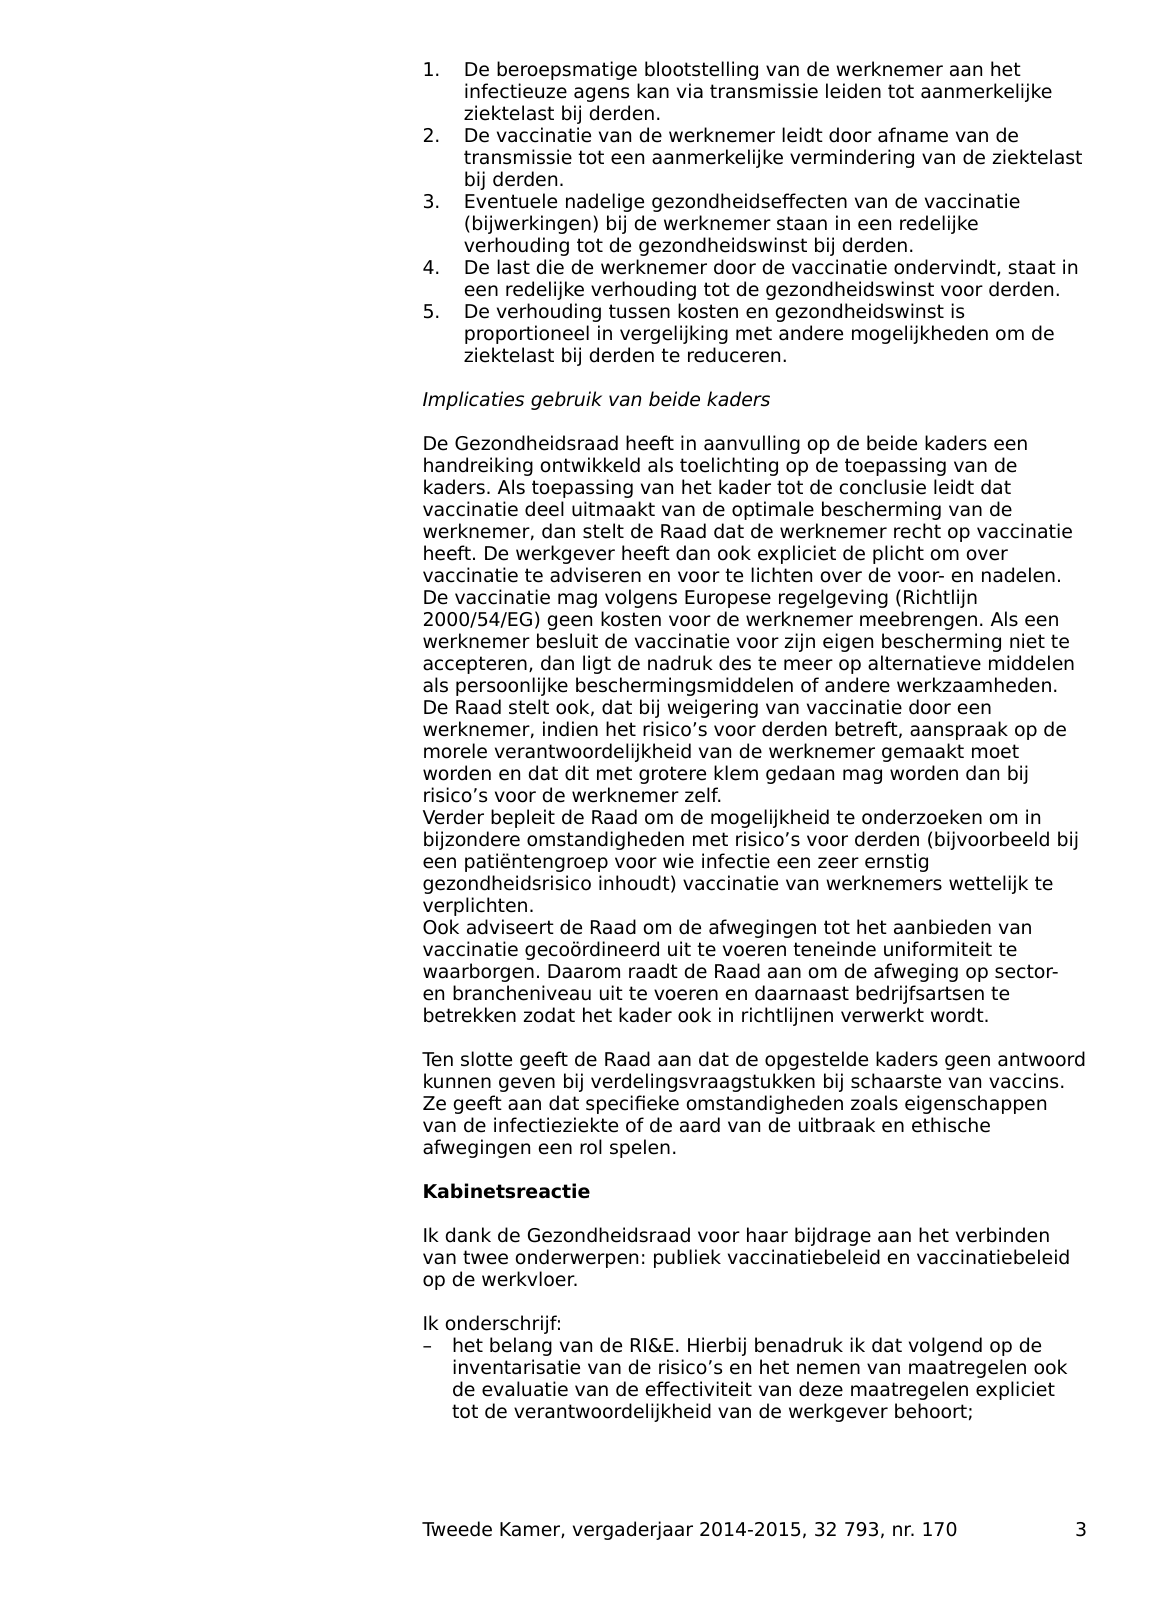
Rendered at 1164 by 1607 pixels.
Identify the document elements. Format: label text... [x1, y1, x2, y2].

text 2. De vaccinatie van de werknemer leidt door afname van de transmissie tot een aanmerkelijke vermindering van de ziektelast bij derden. [422, 125, 1087, 191]
text Ook adviseert de Raad om de afwegingen tot het aanbieden van vaccinatie gecoördineerd uit te voeren teneinde uniformiteit te waarborgen. Daarom raadt de Raad aan om de afweging op sector- en brancheniveau uit te voeren en daarnaast bedrijfsartsen te betrekken zodat het kader ook in richtlijnen verwerkt wordt. [422, 917, 1087, 1027]
text Ten slotte geeft de Raad aan dat de opgestelde kaders geen antwoord kunnen geven bij verdelingsvraagstukken bij schaarste van vaccins. Ze geeft aan dat specifieke omstandigheden zoals eigenschappen van de infectieziekte of de aard van de uitbraak en ethische afwegingen een rol spelen. [422, 1049, 1087, 1159]
text De Gezondheidsraad heeft in aanvulling op de beide kaders een handreiking ontwikkeld als toelichting op de toepassing van de kaders. Als toepassing van het kader tot de conclusie leidt dat vaccinatie deel uitmaakt van de optimale bescherming van de werknemer, dan stelt de Raad dat de werknemer recht op vaccinatie heeft. De werkgever heeft dan ook expliciet de plicht om over vaccinatie te adviseren en voor te lichten over de voor- en nadelen. De vaccinatie mag volgens Europese regelgeving (Richtlijn 2000/54/EG) geen kosten voor de werknemer meebrengen. Als een werknemer besluit de vaccinatie voor zijn eigen bescherming niet te accepteren, dan ligt de nadruk des te meer op alternatieve middelen als persoonlijke beschermingsmiddelen of andere werkzaamheden. De Raad stelt ook, dat bij weigering van vaccinatie door een werknemer, indien het risico’s voor derden betreft, aanspraak op de morele verantwoordelijkheid van de werknemer gemaakt moet worden en dat dit met grotere klem gedaan mag worden dan bij risico’s voor de werknemer zelf. [422, 433, 1087, 807]
text Verder bepleit de Raad om de mogelijkheid te onderzoeken om in bijzondere omstandigheden met risico’s voor derden (bijvoorbeeld bij een patiëntengroep voor wie infectie een zeer ernstig gezondheidsrisico inhoudt) vaccinatie van werknemers wettelijk te verplichten. [422, 807, 1087, 917]
text 3. Eventuele nadelige gezondheidseffecten van de vaccinatie (bijwerkingen) bij de werknemer staan in een redelijke verhouding tot de gezondheidswinst bij derden. [422, 191, 1087, 257]
text 1. De beroepsmatige blootstelling van de werknemer aan het infectieuze agens kan via transmissie leiden tot aanmerkelijke ziektelast bij derden. [422, 59, 1087, 125]
text Ik dank de Gezondheidsraad voor haar bijdrage aan het verbinden van twee onderwerpen: publiek vaccinatiebeleid en vaccinatiebeleid op de werkvloer. [422, 1225, 1087, 1291]
subtitle Implicaties gebruik van beide kaders [422, 389, 1087, 411]
text Ik onderschrijf: [422, 1313, 1087, 1335]
text 5. De verhouding tussen kosten en gezondheidswinst is proportioneel in vergelijking met andere mogelijkheden om de ziektelast bij derden te reduceren. [422, 301, 1087, 367]
text 4. De last die de werknemer door de vaccinatie ondervindt, staat in een redelijke verhouding tot de gezondheidswinst voor derden. [422, 257, 1087, 301]
subtitle Kabinetsreactie [422, 1181, 1087, 1203]
text – het belang van de RI&E. Hierbij benadruk ik dat volgend op de inventarisatie van de risico’s en het nemen van maatregelen ook de evaluatie van de effectiviteit van deze maatregelen expliciet tot de verantwoordelijkheid van de werkgever behoort; [422, 1335, 1087, 1423]
